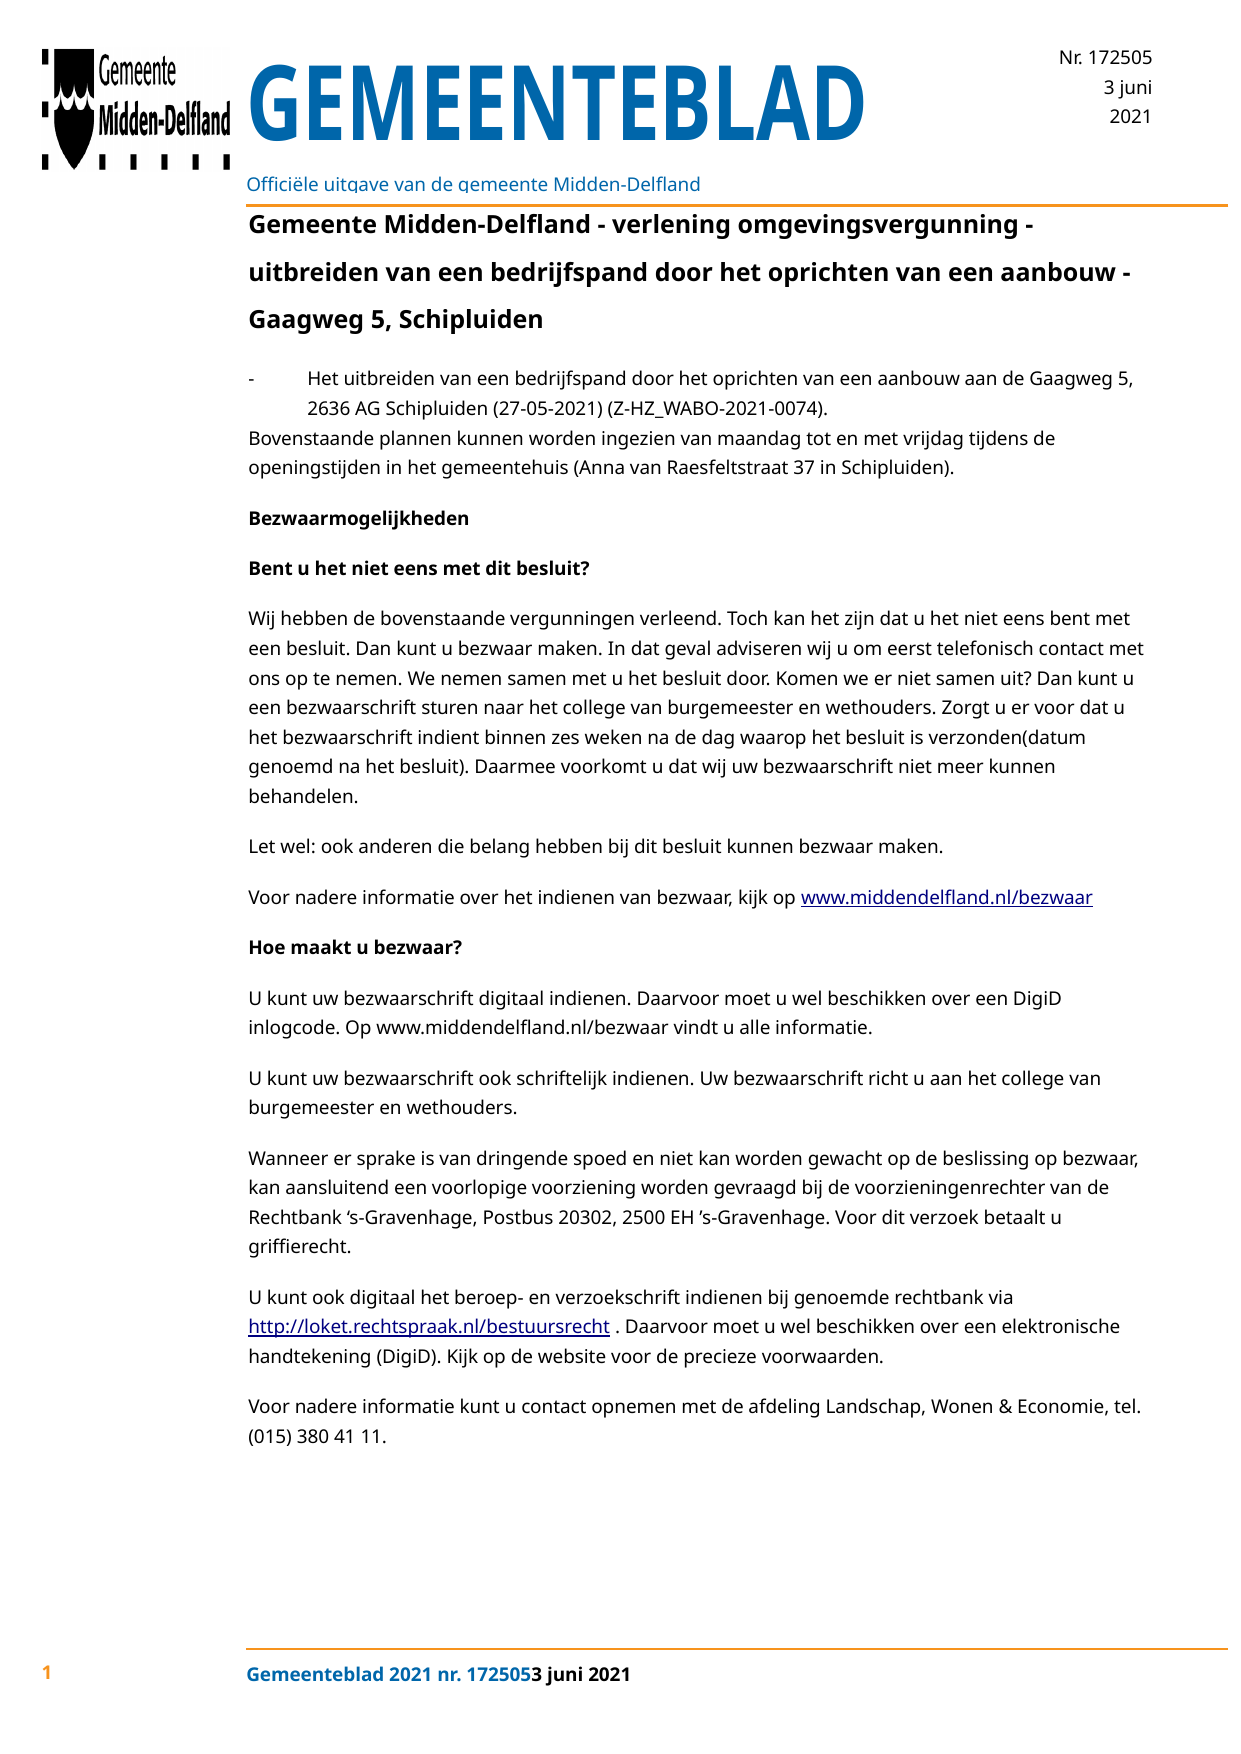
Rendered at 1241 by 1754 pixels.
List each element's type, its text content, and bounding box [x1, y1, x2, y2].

text Voor nadere informatie over het indienen van bezwaar, kijk op www.middendelfland.nl/bezwaar [248, 884, 1152, 909]
text Wanneer er sprake is van dringende spoed en niet kan worden gewacht op de beslissing op bezwaar, kan aansluitend een voorlopige voorziening worden gevraagd bij de voorzieningenrechter van de Rechtbank ‘s-Gravenhage, Postbus 20302, 2500 EH ’s-Gravenhage. Voor dit verzoek betaalt u griffierecht. [248, 1145, 1152, 1259]
text U kunt uw bezwaarschrift ook schriftelijk indienen. Uw bezwaarschrift richt u aan het college van burgemeester en wethouders. [248, 1065, 1152, 1120]
text Voor nadere informatie kunt u contact opnemen met de afdeling Landschap, Wonen & Economie, tel. (015) 380 41 11. [248, 1393, 1152, 1449]
picture [41, 47, 231, 172]
text Wij hebben de bovenstaande vergunningen verleend. Toch kan het zijn dat u het niet eens bent met een besluit. Dan kunt u bezwaar maken. In dat geval adviseren wij u om eerst telefonisch contact met ons op te nemen. We nemen samen met u het besluit door. Komen we er niet samen uit? Dan kunt u een bezwaarschrift sturen naar het college van burgemeester en wethouders. Zorgt u er voor dat u het bezwaarschrift indient binnen zes weken na de dag waarop het besluit is verzonden(datum genoemd na het besluit). Daarmee voorkomt u dat wij uw bezwaarschrift niet meer kunnen behandelen. [248, 606, 1152, 809]
text Hoe maakt u bezwaar? [248, 934, 1152, 960]
text Bovenstaande plannen kunnen worden ingezien van maandag tot en met vrijdag tijdens de openingstijden in het gemeentehuis (Anna van Raesfeltstraat 37 in Schipluiden). [248, 425, 1152, 480]
text U kunt ook digitaal het beroep- en verzoekschrift indienen bij genoemde rechtbank via http://loket.rechtspraak.nl/bestuursrecht . Daarvoor moet u wel beschikken over een elektronische handtekening (DigiD). Kijk op de website voor de precieze voorwaarden. [248, 1284, 1152, 1369]
text U kunt uw bezwaarschrift digitaal indienen. Daarvoor moet u wel beschikken over een DigiD inlogcode. Op www.middendelfland.nl/bezwaar vindt u alle informatie. [248, 985, 1152, 1040]
text Gemeente Midden-Delfland - verlening omgevingsvergunning - uitbreiden van een bedrijfspand door het oprichten van een aanbouw - Gaagweg 5, Schipluiden [248, 207, 1152, 336]
list Het uitbreiden van een bedrijfspand door het oprichten van een aanbouw aan de Gaagweg 5, 2636 AG Schipluiden (27-05-2021) (Z-HZ_WABO-2021-0074). [248, 366, 1152, 421]
text Bent u het niet eens met dit besluit? [248, 555, 1152, 581]
text Let wel: ook anderen die belang hebben bij dit besluit kunnen bezwaar maken. [248, 833, 1152, 859]
text Bezwaarmogelijkheden [248, 505, 1152, 530]
